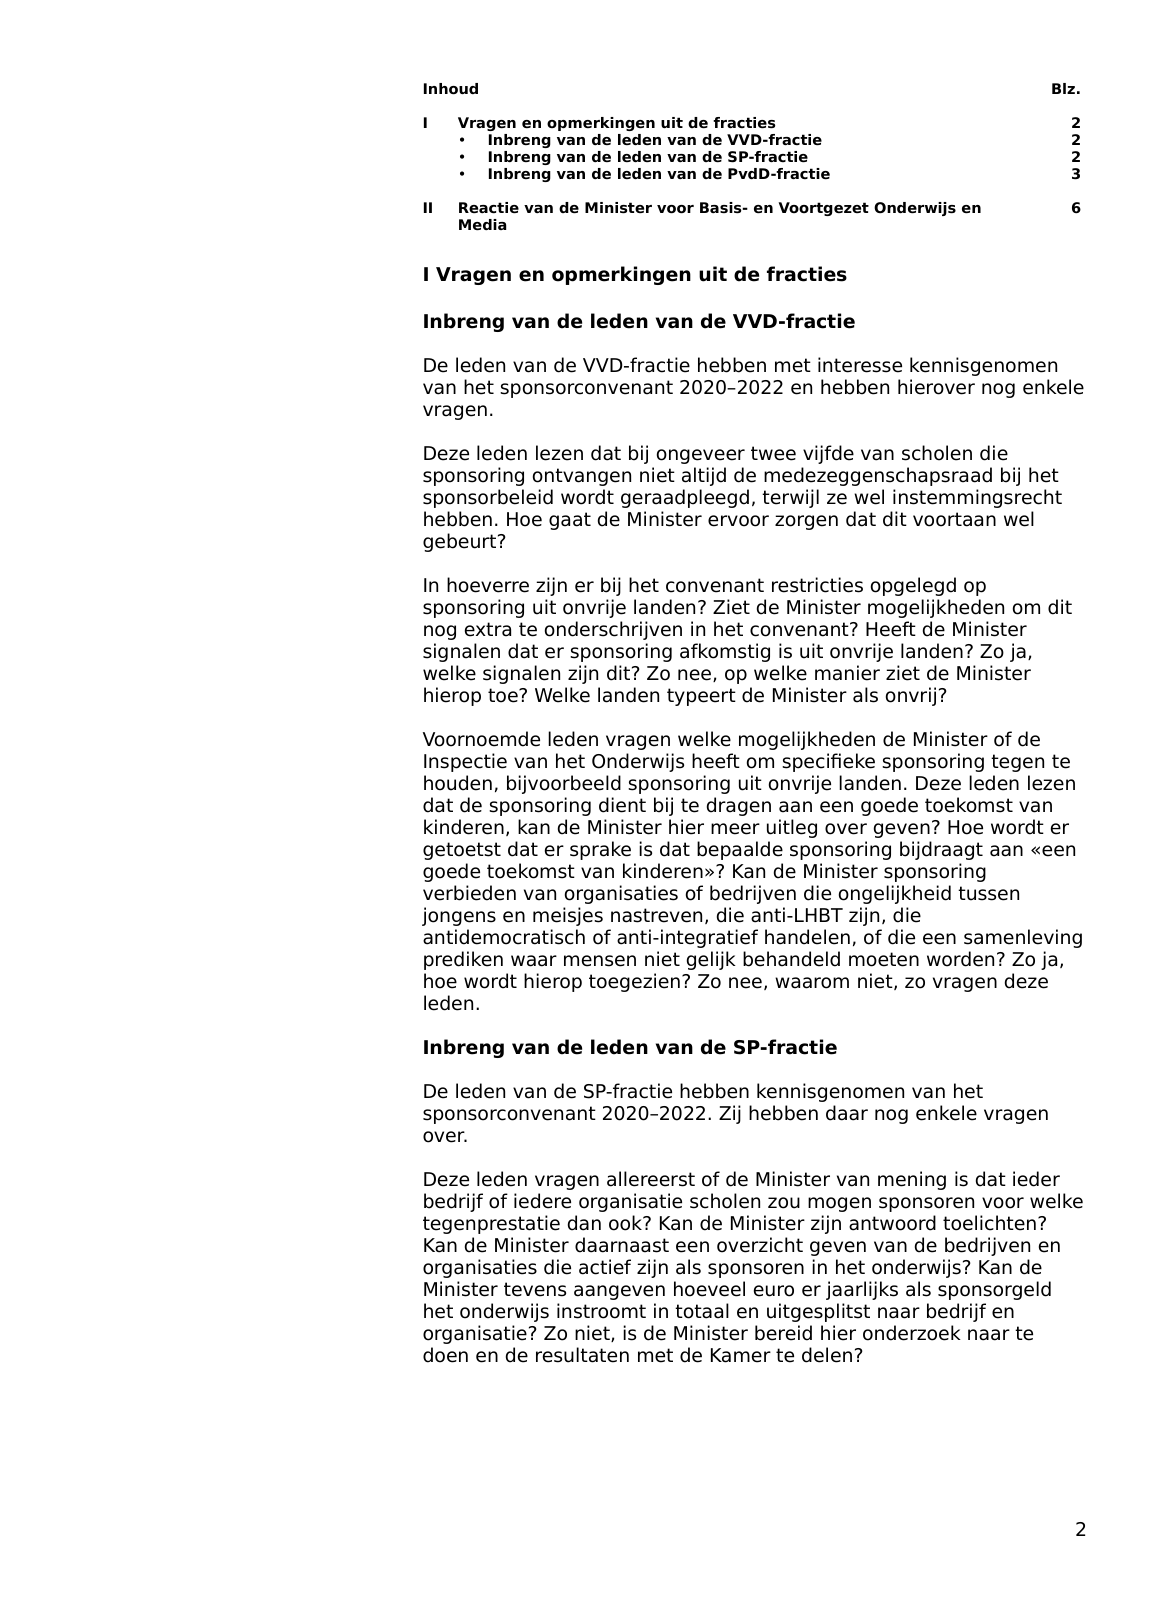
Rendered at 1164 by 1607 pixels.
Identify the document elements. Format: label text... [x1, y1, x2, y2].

table_cell [481, 98, 1027, 115]
table_cell [452, 183, 481, 200]
table_cell • [452, 149, 481, 166]
table_cell 2 [1028, 115, 1087, 132]
table_cell • [452, 166, 481, 183]
table_header Inhoud [422, 81, 1027, 98]
table_cell [422, 132, 452, 149]
table_cell II [422, 200, 452, 234]
text Deze leden vragen allereerst of de Minister van mening is dat ieder bedrijf of iedere organisatie scholen zou mogen sponsoren voor welke tegenprestatie dan ook? Kan de Minister zijn antwoord toelichten? Kan de Minister daarnaast een overzicht geven van de bedrijven en organisaties die actief zijn als sponsoren in het onderwijs? Kan de Minister tevens aangeven hoeveel euro er jaarlijks als sponsorgeld het onderwijs instroomt in totaal en uitgesplitst naar bedrijf en organisatie? Zo niet, is de Minister bereid hier onderzoek naar te doen en de resultaten met de Kamer te delen? [422, 1169, 1087, 1367]
table_cell [481, 183, 1027, 200]
table_cell [422, 98, 452, 115]
table_cell [452, 98, 481, 115]
text Voornoemde leden vragen welke mogelijkheden de Minister of de Inspectie van het Onderwijs heeft om specifieke sponsoring tegen te houden, bijvoorbeeld sponsoring uit onvrije landen. Deze leden lezen dat de sponsoring dient bij te dragen aan een goede toekomst van kinderen, kan de Minister hier meer uitleg over geven? Hoe wordt er getoetst dat er sprake is dat bepaalde sponsoring bijdraagt aan «een goede toekomst van kinderen»? Kan de Minister sponsoring verbieden van organisaties of bedrijven die ongelijkheid tussen jongens en meisjes nastreven, die anti-LHBT zijn, die antidemocratisch of anti-integratief handelen, of die een samenleving prediken waar mensen niet gelijk behandeld moeten worden? Zo ja, hoe wordt hierop toegezien? Zo nee, waarom niet, zo vragen deze leden. [422, 729, 1087, 1015]
subtitle Inbreng van de leden van de VVD-fractie [422, 311, 1087, 333]
table_cell Vragen en opmerkingen uit de fracties [452, 115, 1027, 132]
text In hoeverre zijn er bij het convenant restricties opgelegd op sponsoring uit onvrije landen? Ziet de Minister mogelijkheden om dit nog extra te onderschrijven in het convenant? Heeft de Minister signalen dat er sponsoring afkomstig is uit onvrije landen? Zo ja, welke signalen zijn dit? Zo nee, op welke manier ziet de Minister hierop toe? Welke landen typeert de Minister als onvrij? [422, 575, 1087, 707]
subtitle I Vragen en opmerkingen uit de fracties [422, 264, 1087, 286]
table_cell 2 [1028, 149, 1087, 166]
table_cell Reactie van de Minister voor Basis- en Voortgezet Onderwijs en Media [452, 200, 1027, 234]
subtitle Inbreng van de leden van de SP-fractie [422, 1037, 1087, 1059]
table_header Blz. [1028, 81, 1087, 98]
text De leden van de VVD-fractie hebben met interesse kennisgenomen van het sponsorconvenant 2020–2022 en hebben hierover nog enkele vragen. [422, 355, 1087, 421]
table_cell 2 [1028, 132, 1087, 149]
table_cell 3 [1028, 166, 1087, 183]
table_cell 6 [1028, 200, 1087, 234]
table_cell Inbreng van de leden van de PvdD-fractie [481, 166, 1027, 183]
table_cell I [422, 115, 452, 132]
table_cell [422, 149, 452, 166]
table_cell Inbreng van de leden van de SP-fractie [481, 149, 1027, 166]
text De leden van de SP-fractie hebben kennisgenomen van het sponsorconvenant 2020–2022. Zij hebben daar nog enkele vragen over. [422, 1081, 1087, 1147]
text Deze leden lezen dat bij ongeveer twee vijfde van scholen die sponsoring ontvangen niet altijd de medezeggenschapsraad bij het sponsorbeleid wordt geraadpleegd, terwijl ze wel instemmingsrecht hebben. Hoe gaat de Minister ervoor zorgen dat dit voortaan wel gebeurt? [422, 443, 1087, 553]
table_cell Inbreng van de leden van de VVD-fractie [481, 132, 1027, 149]
table_cell [422, 183, 452, 200]
table_cell • [452, 132, 481, 149]
table_cell [1028, 183, 1087, 200]
table_cell [1028, 98, 1087, 115]
table_cell [422, 166, 452, 183]
